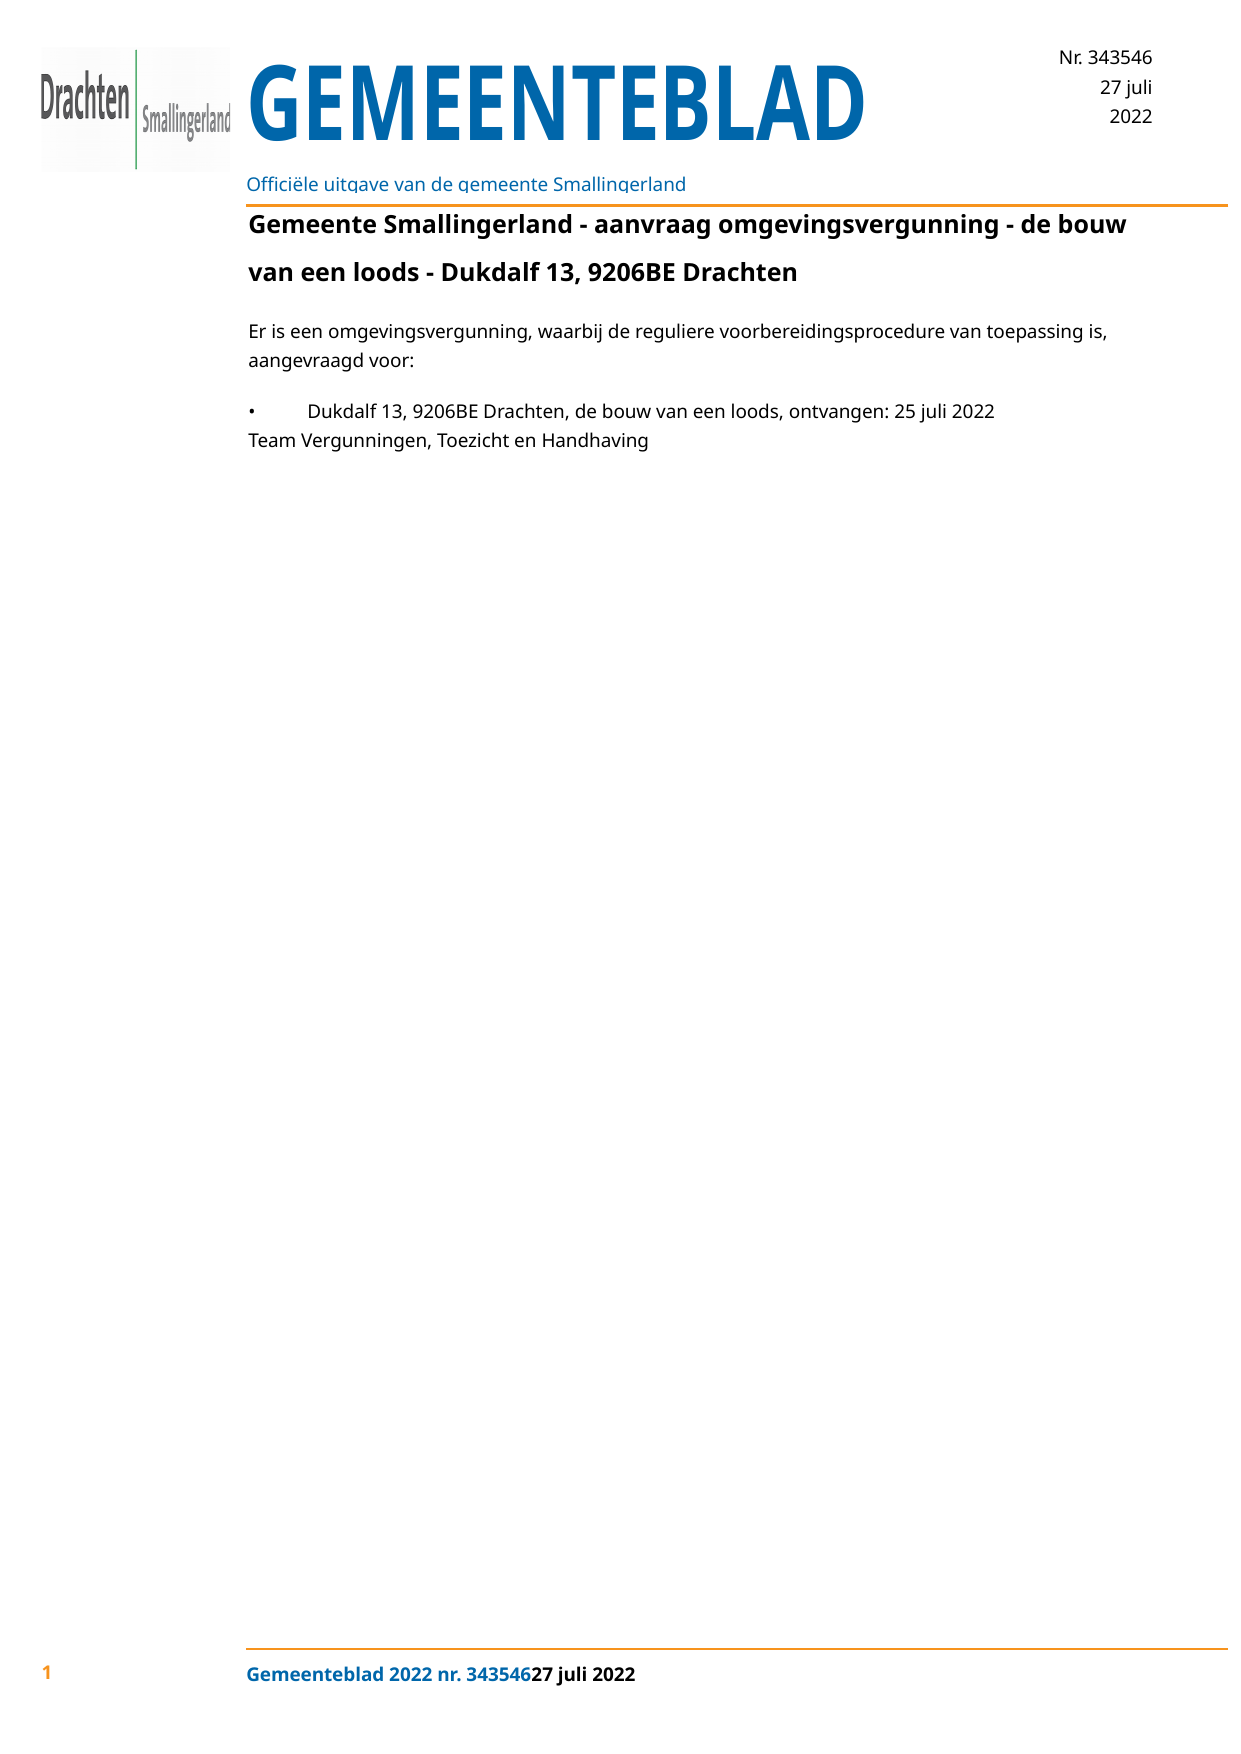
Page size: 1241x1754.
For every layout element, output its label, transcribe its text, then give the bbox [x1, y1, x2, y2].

text Gemeente Smallingerland - aanvraag omgevingsvergunning - de bouw van een loods - Dukdalf 13, 9206BE Drachten [248, 207, 1152, 288]
picture [41, 47, 231, 172]
text Team Vergunningen, Toezicht en Handhaving [248, 427, 1152, 453]
text Er is een omgevingsvergunning, waarbij de reguliere voorbereidingsprocedure van toepassing is, aangevraagd voor: [248, 318, 1152, 373]
list Dukdalf 13, 9206BE Drachten, de bouw van een loods, ontvangen: 25 juli 2022 [248, 398, 1152, 424]
